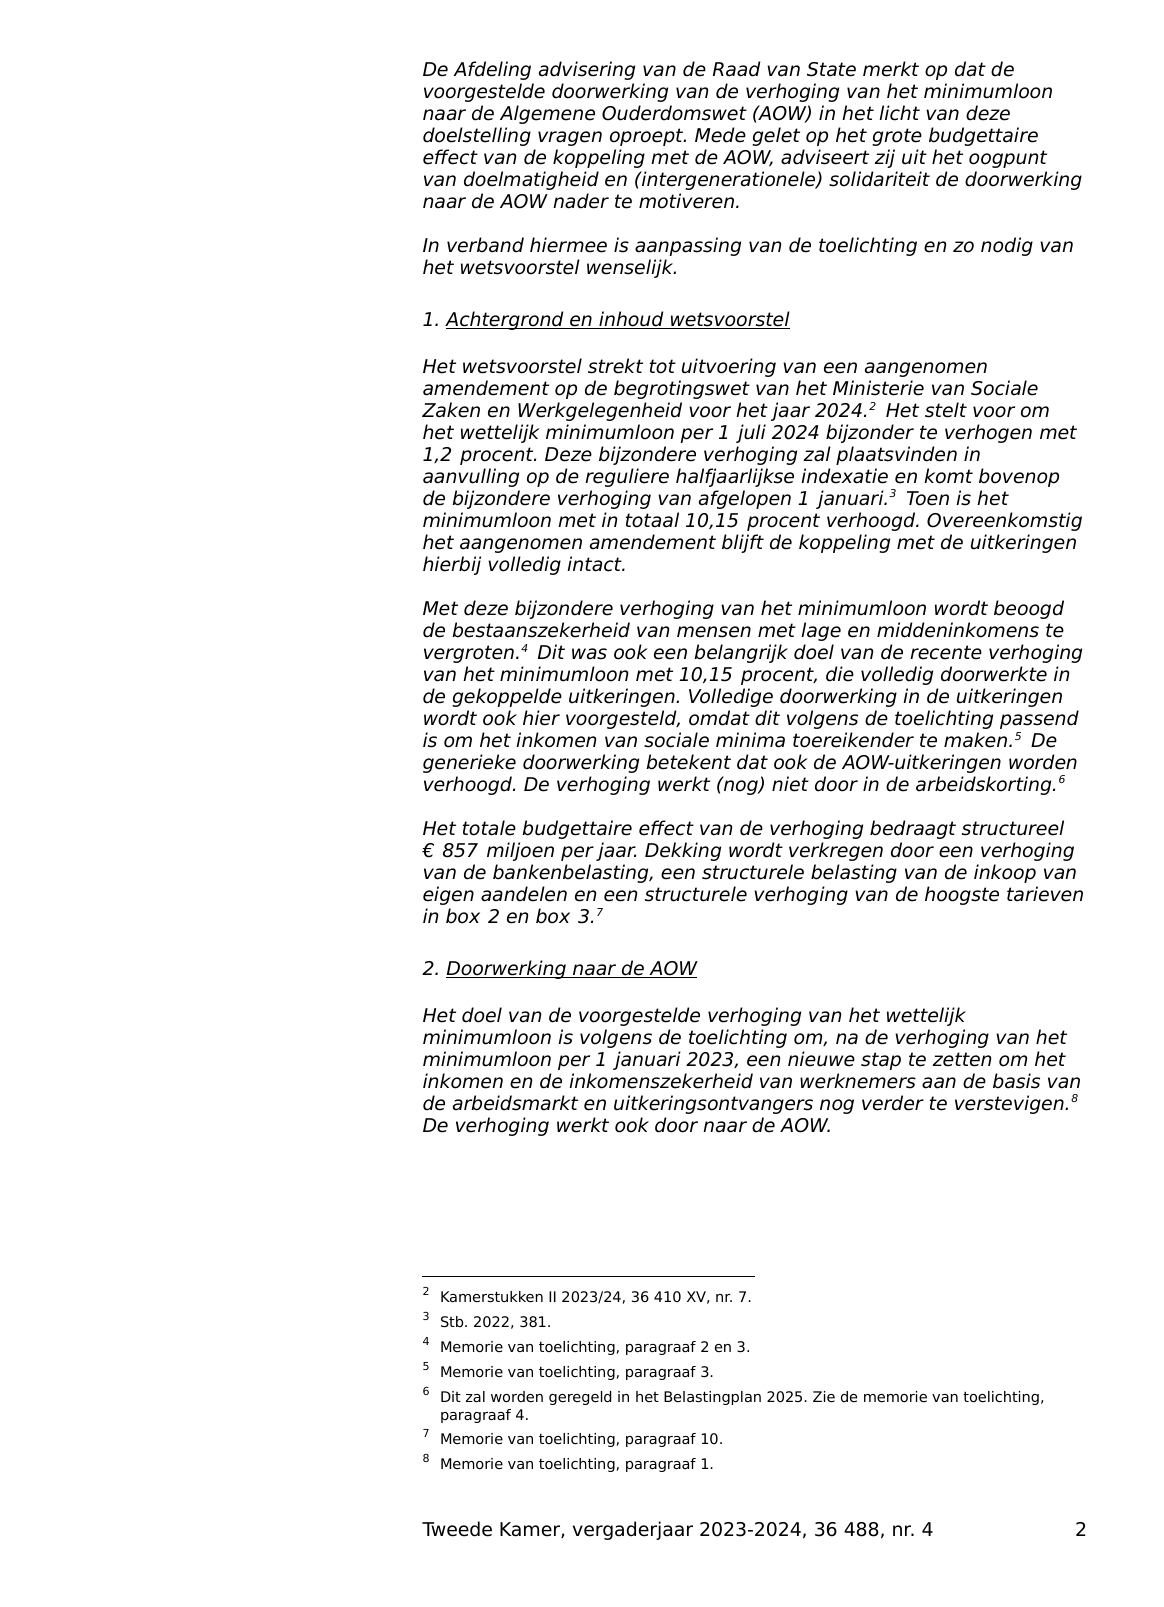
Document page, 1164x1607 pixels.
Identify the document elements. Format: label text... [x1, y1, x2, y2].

text Met deze bijzondere verhoging van het minimumloon wordt beoogd de bestaanszekerheid van mensen met lage en middeninkomens te vergroten. Dit was ook een belangrijk doel van de recente verhoging van het minimumloon met 10,15 procent, die volledig doorwerkte in de gekoppelde uitkeringen. Volledige doorwerking in de uitkeringen wordt ook hier voorgesteld, omdat dit volgens de toelichting passend is om het inkomen van sociale minima toereikender te maken. De generieke doorwerking betekent dat ook de AOW-uitkeringen worden verhoogd. De verhoging werkt (nog) niet door in de arbeidskorting. [422, 598, 1087, 796]
text Memorie van toelichting, paragraaf 10. [422, 1427, 1087, 1449]
text Memorie van toelichting, paragraaf 2 en 3. [422, 1335, 1087, 1357]
text De Afdeling advisering van de Raad van State merkt op dat de voorgestelde doorwerking van de verhoging van het minimumloon naar de Algemene Ouderdomswet (AOW) in het licht van deze doelstelling vragen oproept. Mede gelet op het grote budgettaire effect van de koppeling met de AOW, adviseert zij uit het oogpunt van doelmatigheid en (intergenerationele) solidariteit de doorwerking naar de AOW nader te motiveren. [422, 59, 1087, 213]
text Het wetsvoorstel strekt tot uitvoering van een aangenomen amendement op de begrotingswet van het Ministerie van Sociale Zaken en Werkgelegenheid voor het jaar 2024. Het stelt voor om het wettelijk minimumloon per 1 juli 2024 bijzonder te verhogen met 1,2 procent. Deze bijzondere verhoging zal plaatsvinden in aanvulling op de reguliere halfjaarlijkse indexatie en komt bovenop de bijzondere verhoging van afgelopen 1 januari. Toen is het minimumloon met in totaal 10,15 procent verhoogd. Overeenkomstig het aangenomen amendement blijft de koppeling met de uitkeringen hierbij volledig intact. [422, 356, 1087, 576]
subtitle 2. Doorwerking naar de AOW [422, 958, 1087, 980]
text Kamerstukken II 2023/24, 36 410 XV, nr. 7. [422, 1285, 1087, 1307]
text Memorie van toelichting, paragraaf 1. [422, 1452, 1087, 1474]
text Het totale budgettaire effect van de verhoging bedraagt structureel € 857 miljoen per jaar. Dekking wordt verkregen door een verhoging van de bankenbelasting, een structurele belasting van de inkoop van eigen aandelen en een structurele verhoging van de hoogste tarieven in box 2 en box 3. [422, 818, 1087, 928]
subtitle 1. Achtergrond en inhoud wetsvoorstel [422, 309, 1087, 331]
text Het doel van de voorgestelde verhoging van het wettelijk minimumloon is volgens de toelichting om, na de verhoging van het minimumloon per 1 januari 2023, een nieuwe stap te zetten om het inkomen en de inkomenszekerheid van werknemers aan de basis van de arbeidsmarkt en uitkeringsontvangers nog verder te verstevigen. De verhoging werkt ook door naar de AOW. [422, 1005, 1087, 1137]
text Dit zal worden geregeld in het Belastingplan 2025. Zie de memorie van toelichting, paragraaf 4. [422, 1385, 1087, 1424]
text In verband hiermee is aanpassing van de toelichting en zo nodig van het wetsvoorstel wenselijk. [422, 235, 1087, 279]
text Memorie van toelichting, paragraaf 3. [422, 1360, 1087, 1382]
text Stb. 2022, 381. [422, 1310, 1087, 1332]
